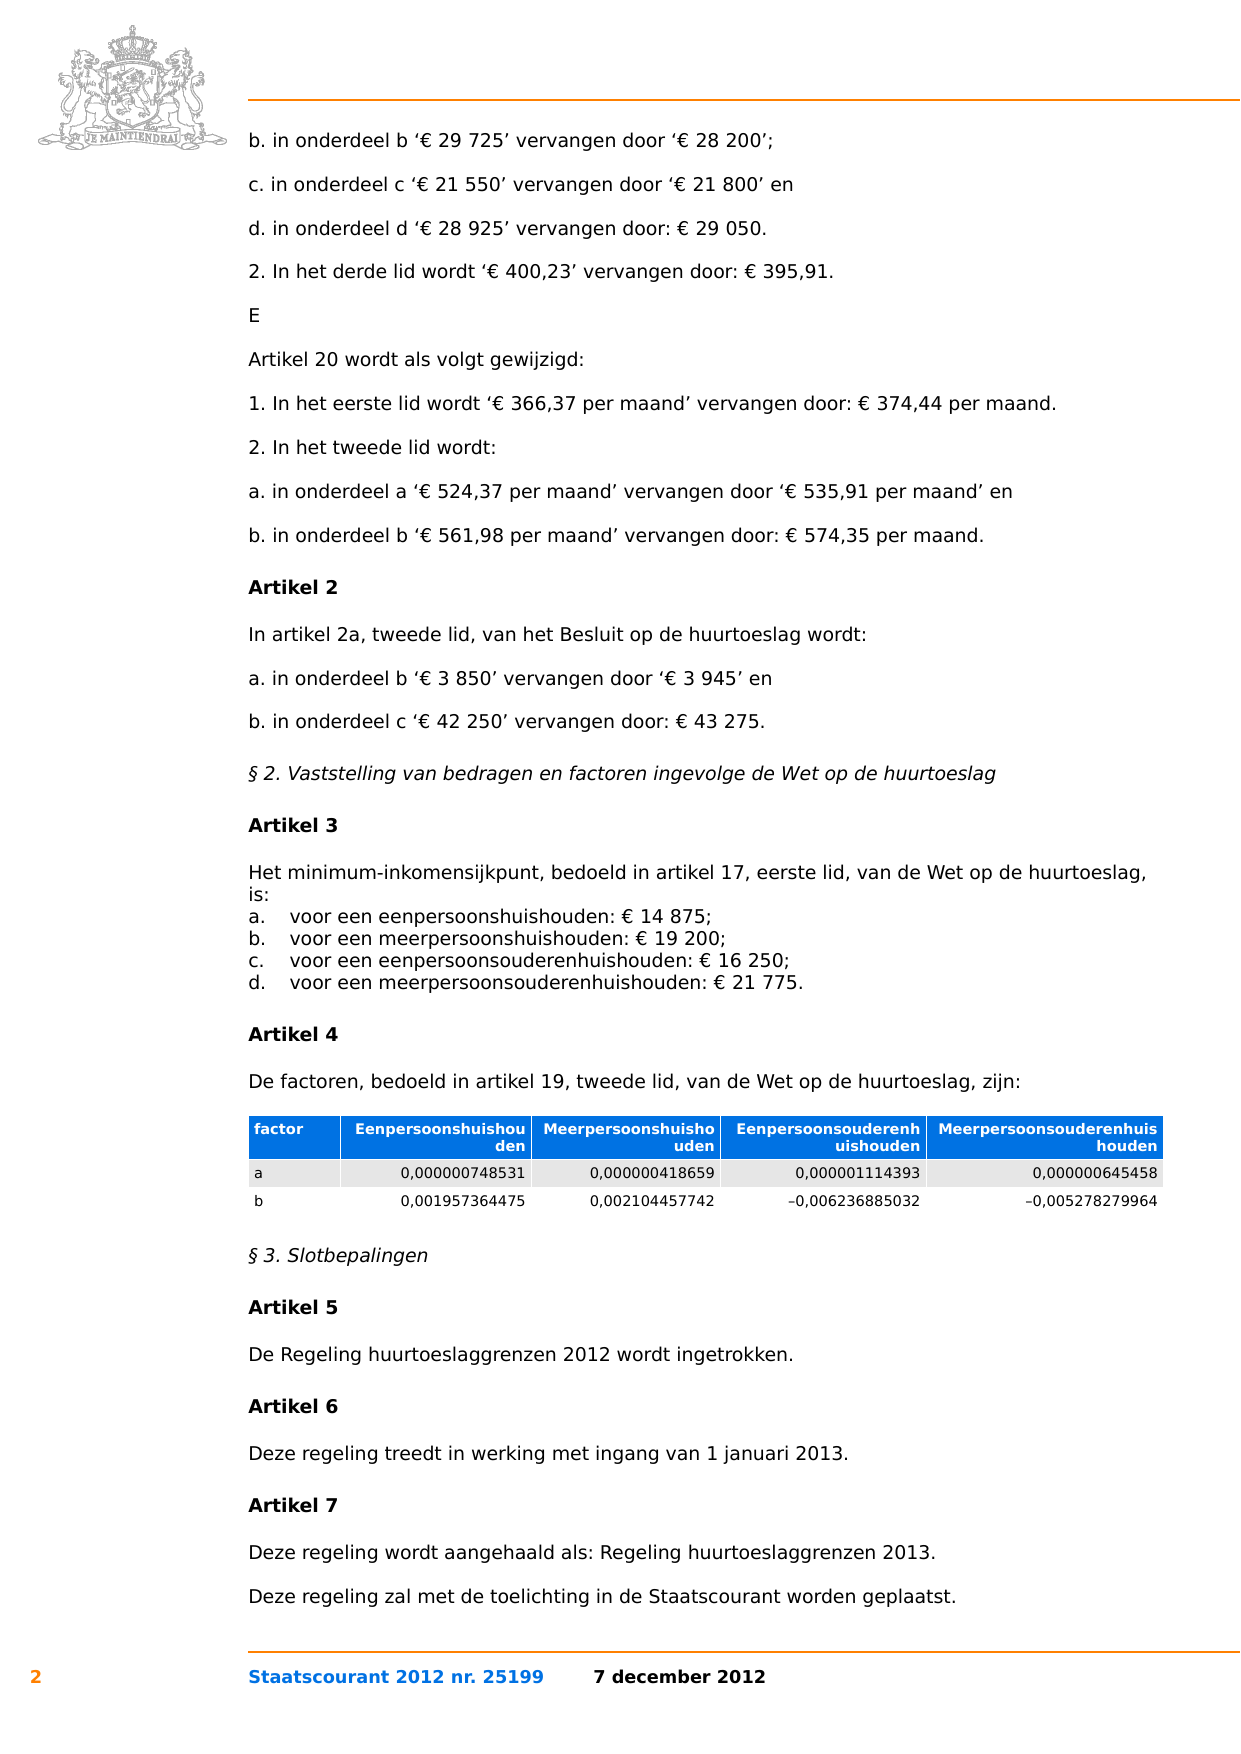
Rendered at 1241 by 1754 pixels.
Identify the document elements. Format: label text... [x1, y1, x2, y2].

text Het minimum-inkomensijkpunt, bedoeld in artikel 17, eerste lid, van de Wet op de huurtoeslag, is: [248, 862, 1163, 906]
text Deze regeling zal met de toelichting in de Staatscourant worden geplaatst. [248, 1586, 1163, 1608]
table_cell –0,006236885032 [721, 1188, 926, 1214]
table_cell 0,000000418659 [532, 1160, 720, 1187]
subtitle Artikel 7 [248, 1495, 1163, 1517]
table_header Meerpersoonsouderenhuishouden [927, 1116, 1163, 1159]
subtitle Artikel 2 [248, 577, 1163, 598]
text c. voor een eenpersoonsouderenhuishouden: € 16 250; [248, 950, 1163, 972]
text 2. In het derde lid wordt ‘€ 400,23’ vervangen door: € 395,91. [248, 261, 1163, 283]
text b. in onderdeel b ‘€ 29 725’ vervangen door ‘€ 28 200’; [248, 130, 1163, 152]
text b. in onderdeel b ‘€ 561,98 per maand’ vervangen door: € 574,35 per maand. [248, 524, 1163, 547]
text d. voor een meerpersoonsouderenhuishouden: € 21 775. [248, 972, 1163, 994]
text c. in onderdeel c ‘€ 21 550’ vervangen door ‘€ 21 800’ en [248, 174, 1163, 196]
table_cell 0,001957364475 [341, 1188, 531, 1214]
text a. in onderdeel b ‘€ 3 850’ vervangen door ‘€ 3 945’ en [248, 667, 1163, 689]
table_cell 0,000000748531 [341, 1160, 531, 1187]
text d. in onderdeel d ‘€ 28 925’ vervangen door: € 29 050. [248, 218, 1163, 239]
text De Regeling huurtoeslaggrenzen 2012 wordt ingetrokken. [248, 1344, 1163, 1366]
subtitle Artikel 3 [248, 815, 1163, 837]
table_header factor [249, 1116, 340, 1159]
table_cell 0,000000645458 [927, 1160, 1163, 1187]
table_header Meerpersoonshuishouden [532, 1116, 720, 1159]
table_cell –0,005278279964 [927, 1188, 1163, 1214]
table_header Eenpersoonshuishouden [341, 1116, 531, 1159]
text 2. In het tweede lid wordt: [248, 437, 1163, 459]
text Deze regeling wordt aangehaald als: Regeling huurtoeslaggrenzen 2013. [248, 1542, 1163, 1564]
table_cell 0,000001114393 [721, 1160, 926, 1187]
text In artikel 2a, tweede lid, van het Besluit op de huurtoeslag wordt: [248, 623, 1163, 646]
text De factoren, bedoeld in artikel 19, tweede lid, van de Wet op de huurtoeslag, zijn: [248, 1071, 1163, 1093]
subtitle § 3. Slotbepalingen [248, 1245, 1163, 1267]
subtitle Artikel 5 [248, 1297, 1163, 1319]
text b. voor een meerpersoonshuishouden: € 19 200; [248, 928, 1163, 950]
table_cell b [249, 1188, 340, 1214]
table_cell 0,002104457742 [532, 1188, 720, 1214]
text Artikel 20 wordt als volgt gewijzigd: [248, 349, 1163, 371]
table_header Eenpersoonsouderenhuishouden [721, 1116, 926, 1159]
subtitle Artikel 6 [248, 1396, 1163, 1418]
text 1. In het eerste lid wordt ‘€ 366,37 per maand’ vervangen door: € 374,44 per maand. [248, 393, 1163, 415]
subtitle Artikel 4 [248, 1024, 1163, 1046]
subtitle § 2. Vaststelling van bedragen en factoren ingevolge de Wet op de huurtoeslag [248, 763, 1163, 785]
text a. in onderdeel a ‘€ 524,37 per maand’ vervangen door ‘€ 535,91 per maand’ en [248, 481, 1163, 503]
text E [248, 305, 1163, 327]
text a. voor een eenpersoonshuishouden: € 14 875; [248, 906, 1163, 928]
picture [38, 25, 227, 150]
table_cell a [249, 1160, 340, 1187]
text Deze regeling treedt in werking met ingang van 1 januari 2013. [248, 1443, 1163, 1465]
text b. in onderdeel c ‘€ 42 250’ vervangen door: € 43 275. [248, 711, 1163, 733]
